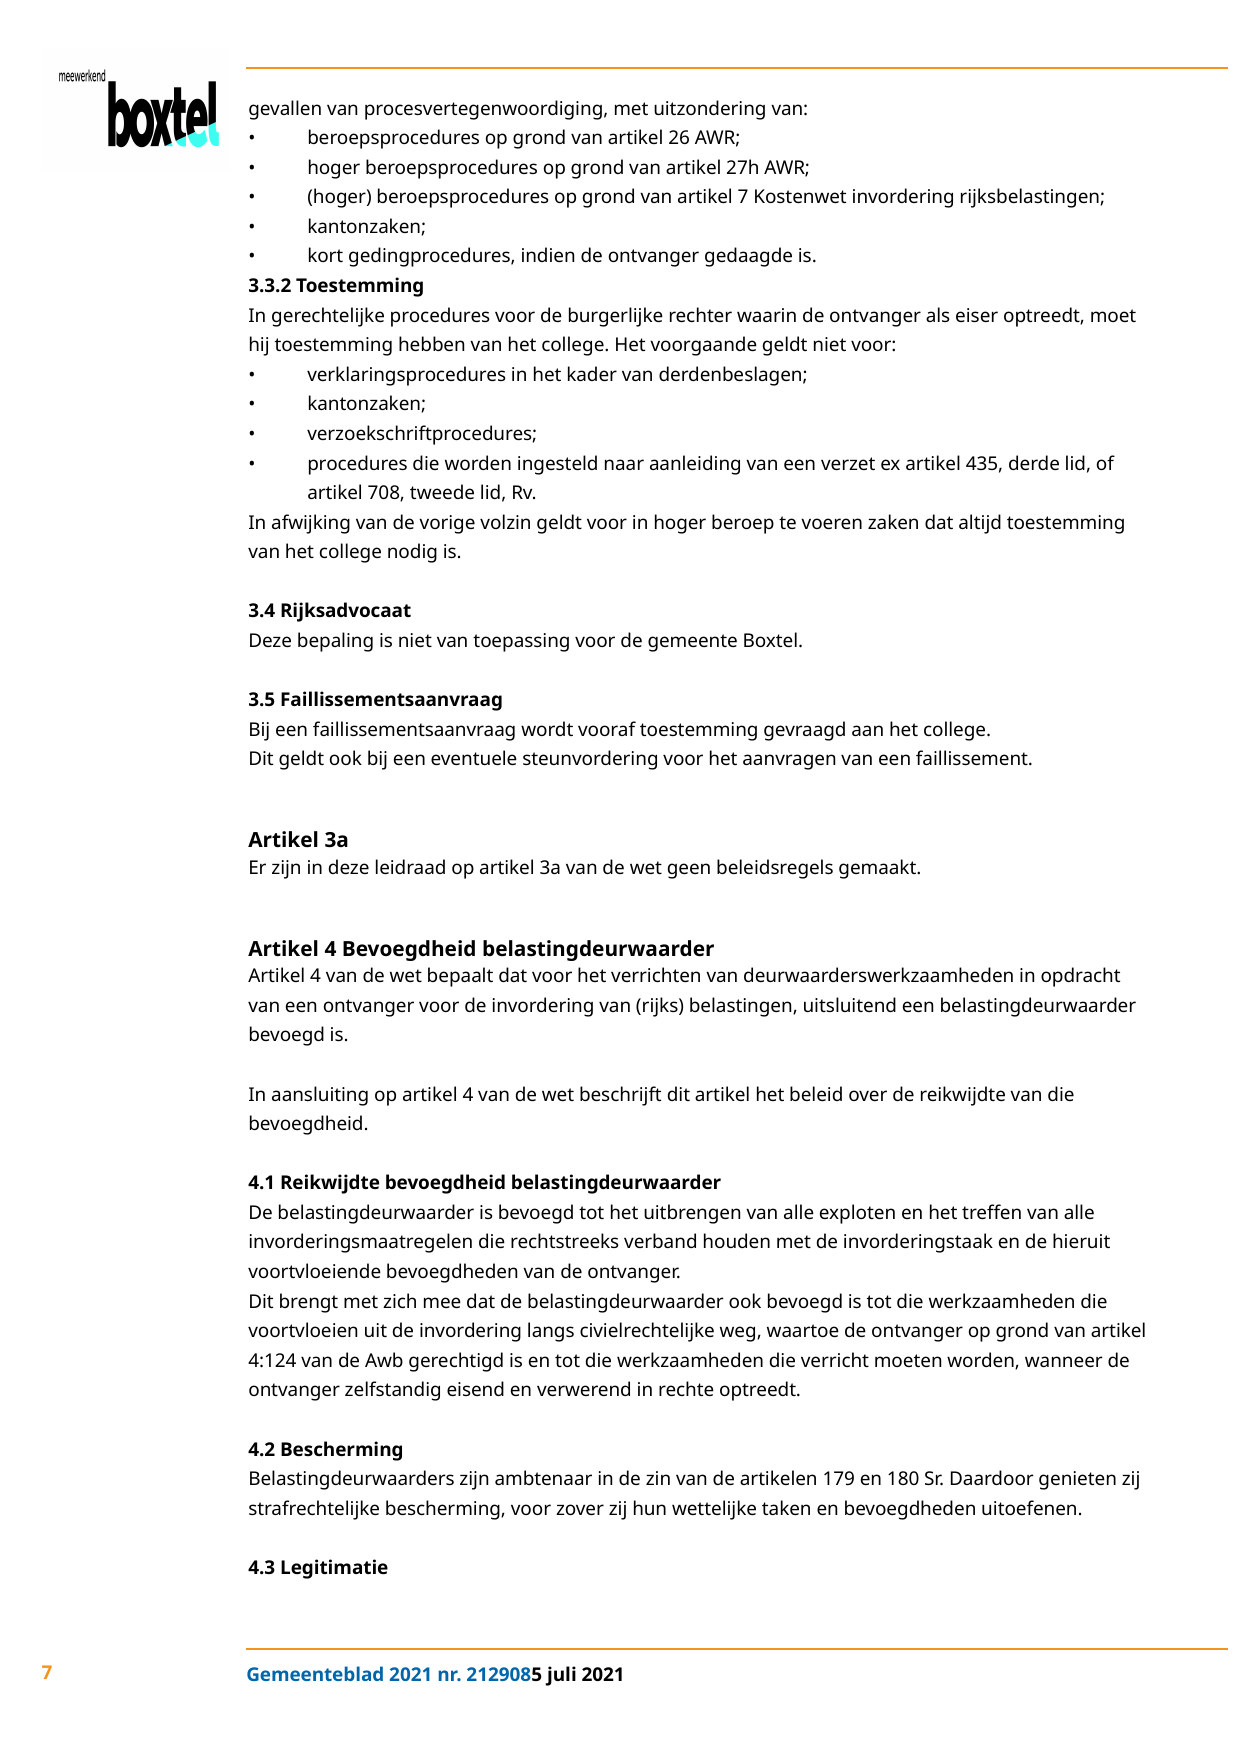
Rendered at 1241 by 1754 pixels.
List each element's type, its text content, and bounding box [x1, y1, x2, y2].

text Belastingdeurwaarders zijn ambtenaar in de zin van de artikelen 179 en 180 Sr. Daardoor genieten zij strafrechtelijke bescherming, voor zover zij hun wettelijke taken en bevoegdheden uitoefenen. [248, 1465, 1152, 1521]
text 3.4 Rijksadvocaat [248, 598, 1152, 623]
text 4.2 Bescherming [248, 1436, 1152, 1462]
list kantonzaken; [248, 391, 1152, 416]
text 3.5 Faillissementsaanvraag [248, 686, 1152, 712]
text In aansluiting op artikel 4 van de wet beschrijft dit artikel het beleid over de reikwijdte van die bevoegdheid. [248, 1081, 1152, 1136]
list kort gedingprocedures, indien de ontvanger gedaagde is. [248, 243, 1152, 268]
list hoger beroepsprocedures op grond van artikel 27h AWR; [248, 154, 1152, 180]
text Artikel 3a [248, 826, 1152, 854]
text gevallen van procesvertegenwoordiging, met uitzondering van: [248, 95, 1152, 121]
list procedures die worden ingesteld naar aanleiding van een verzet ex artikel 435, derde lid, of artikel 708, tweede lid, Rv. [248, 450, 1152, 505]
picture [41, 47, 231, 172]
text De belastingdeurwaarder is bevoegd tot het uitbrengen van alle exploten en het treffen van alle invorderingsmaatregelen die rechtstreeks verband houden met de invorderingstaak en de hieruit voortvloeiende bevoegdheden van de ontvanger. [248, 1199, 1152, 1284]
text 4.1 Reikwijdte bevoegdheid belastingdeurwaarder [248, 1169, 1152, 1195]
list (hoger) beroepsprocedures op grond van artikel 7 Kostenwet invordering rijksbelastingen; [248, 183, 1152, 209]
text 3.3.2 Toestemming [248, 272, 1152, 298]
list beroepsprocedures op grond van artikel 26 AWR; [248, 124, 1152, 150]
text Deze bepaling is niet van toepassing voor de gemeente Boxtel. [248, 627, 1152, 653]
text Bij een faillissementsaanvraag wordt vooraf toestemming gevraagd aan het college. [248, 716, 1152, 742]
list verklaringsprocedures in het kader van derdenbeslagen; [248, 361, 1152, 387]
text 4.3 Legitimatie [248, 1554, 1152, 1580]
text Dit geldt ook bij een eventuele steunvordering voor het aanvragen van een faillissement. [248, 746, 1152, 771]
text Artikel 4 van de wet bepaalt dat voor het verrichten van deurwaarderswerkzaamheden in opdracht van een ontvanger voor de invordering van (rijks) belastingen, uitsluitend een belastingdeurwaarder bevoegd is. [248, 962, 1152, 1047]
text In gerechtelijke procedures voor de burgerlijke rechter waarin de ontvanger als eiser optreedt, moet hij toestemming hebben van het college. Het voorgaande geldt niet voor: [248, 302, 1152, 357]
list kantonzaken; [248, 213, 1152, 239]
text Artikel 4 Bevoegdheid belastingdeurwaarder [248, 934, 1152, 962]
text In afwijking van de vorige volzin geldt voor in hoger beroep te voeren zaken dat altijd toestemming van het college nodig is. [248, 509, 1152, 564]
list verzoekschriftprocedures; [248, 420, 1152, 446]
text Er zijn in deze leidraad op artikel 3a van de wet geen beleidsregels gemaakt. [248, 854, 1152, 880]
text Dit brengt met zich mee dat de belastingdeurwaarder ook bevoegd is tot die werkzaamheden die voortvloeien uit de invordering langs civielrechtelijke weg, waartoe de ontvanger op grond van artikel 4:124 van de Awb gerechtigd is en tot die werkzaamheden die verricht moeten worden, wanneer de ontvanger zelfstandig eisend en verwerend in rechte optreedt. [248, 1288, 1152, 1402]
